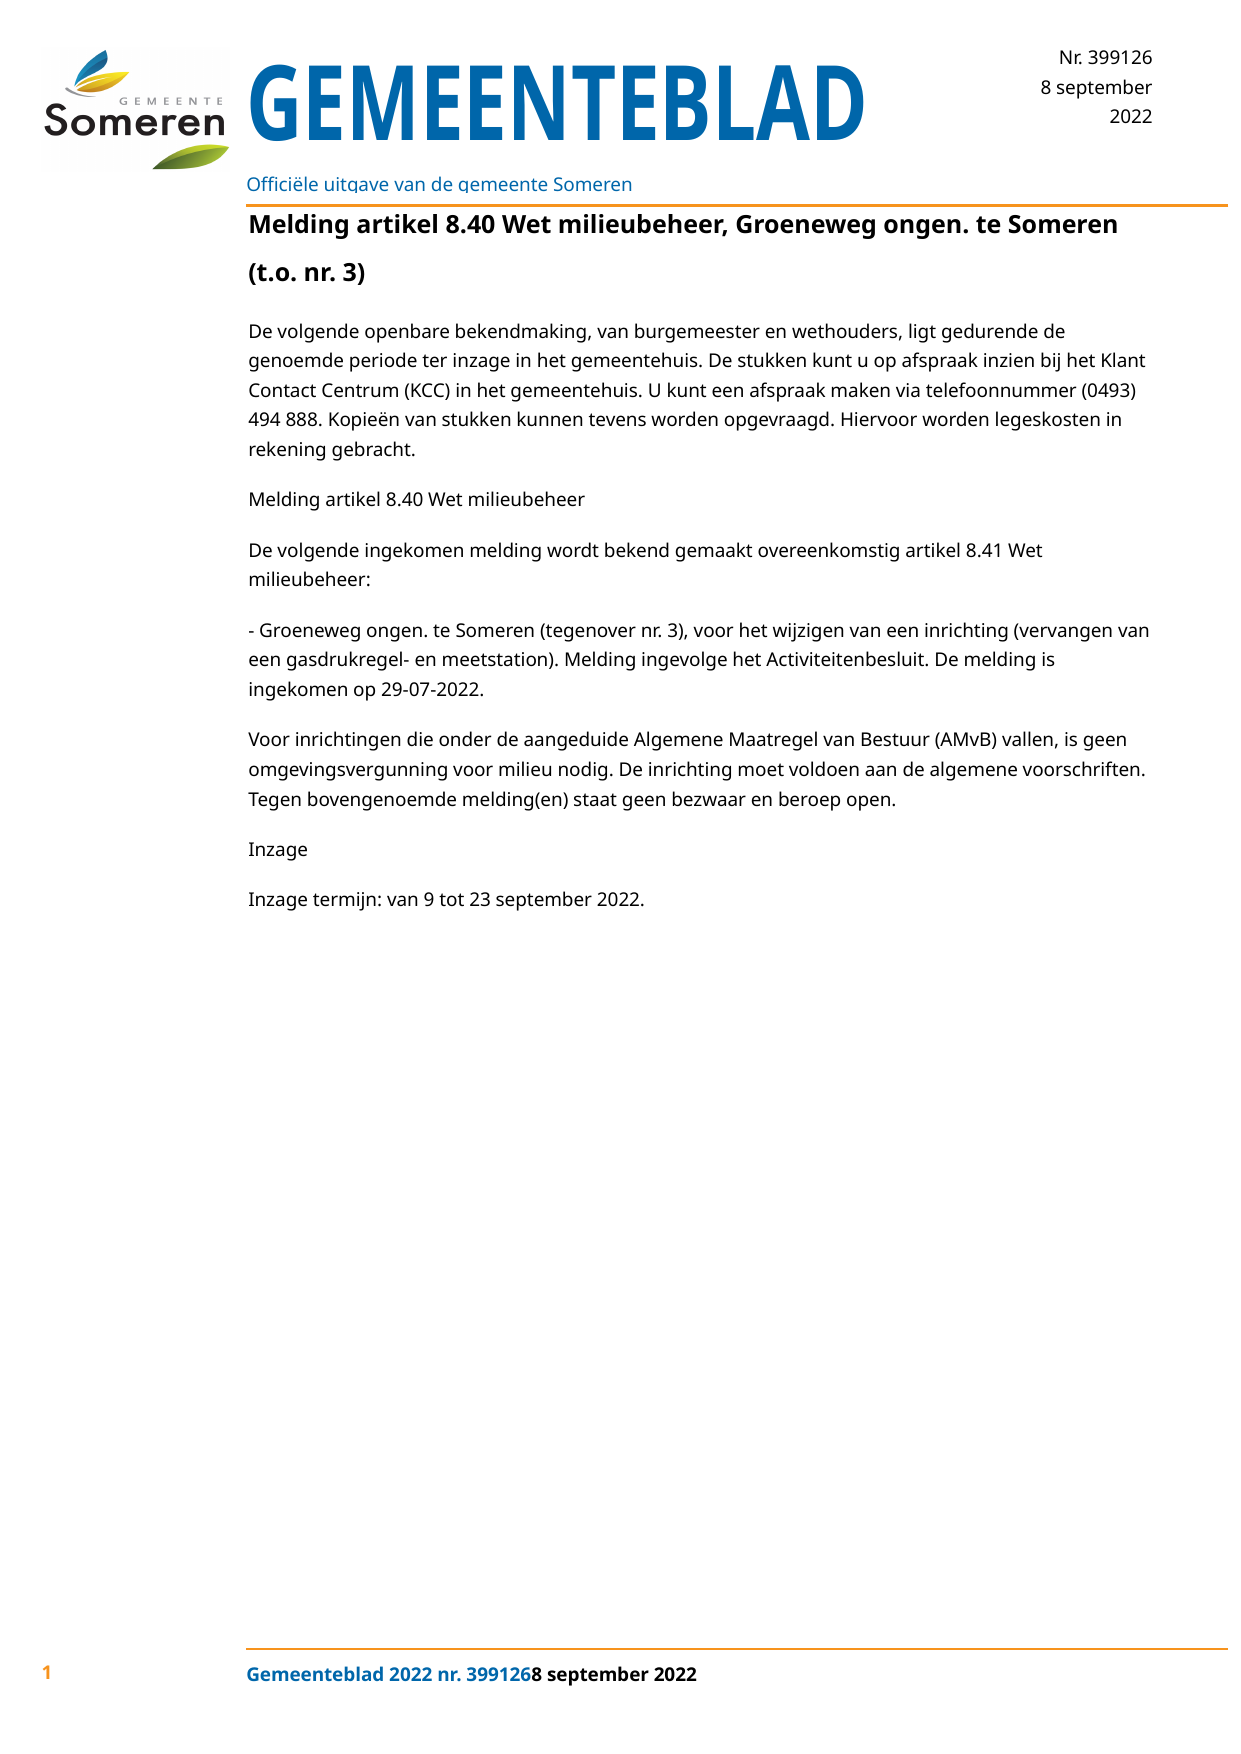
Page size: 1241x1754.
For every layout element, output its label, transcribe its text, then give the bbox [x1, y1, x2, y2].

text Voor inrichtingen die onder de aangeduide Algemene Maatregel van Bestuur (AMvB) vallen, is geen omgevingsvergunning voor milieu nodig. De inrichting moet voldoen aan de algemene voorschriften. Tegen bovengenoemde melding(en) staat geen bezwaar en beroep open. [248, 727, 1152, 812]
text De volgende openbare bekendmaking, van burgemeester en wethouders, ligt gedurende de genoemde periode ter inzage in het gemeentehuis. De stukken kunt u op afspraak inzien bij het Klant Contact Centrum (KCC) in het gemeentehuis. U kunt een afspraak maken via telefoonnummer (0493) 494 888. Kopieën van stukken kunnen tevens worden opgevraagd. Hiervoor worden legeskosten in rekening gebracht. [248, 318, 1152, 462]
text De volgende ingekomen melding wordt bekend gemaakt overeenkomstig artikel 8.41 Wet milieubeheer: [248, 537, 1152, 592]
text - Groeneweg ongen. te Someren (tegenover nr. 3), voor het wijzigen van een inrichting (vervangen van een gasdrukregel- en meetstation). Melding ingevolge het Activiteitenbesluit. De melding is ingekomen op 29-07-2022. [248, 617, 1152, 702]
text Melding artikel 8.40 Wet milieubeheer, Groeneweg ongen. te Someren (t.o. nr. 3) [248, 207, 1152, 288]
picture [41, 47, 231, 172]
text Inzage termijn: van 9 tot 23 september 2022. [248, 887, 1152, 912]
text Inzage [248, 836, 1152, 862]
text Melding artikel 8.40 Wet milieubeheer [248, 487, 1152, 512]
